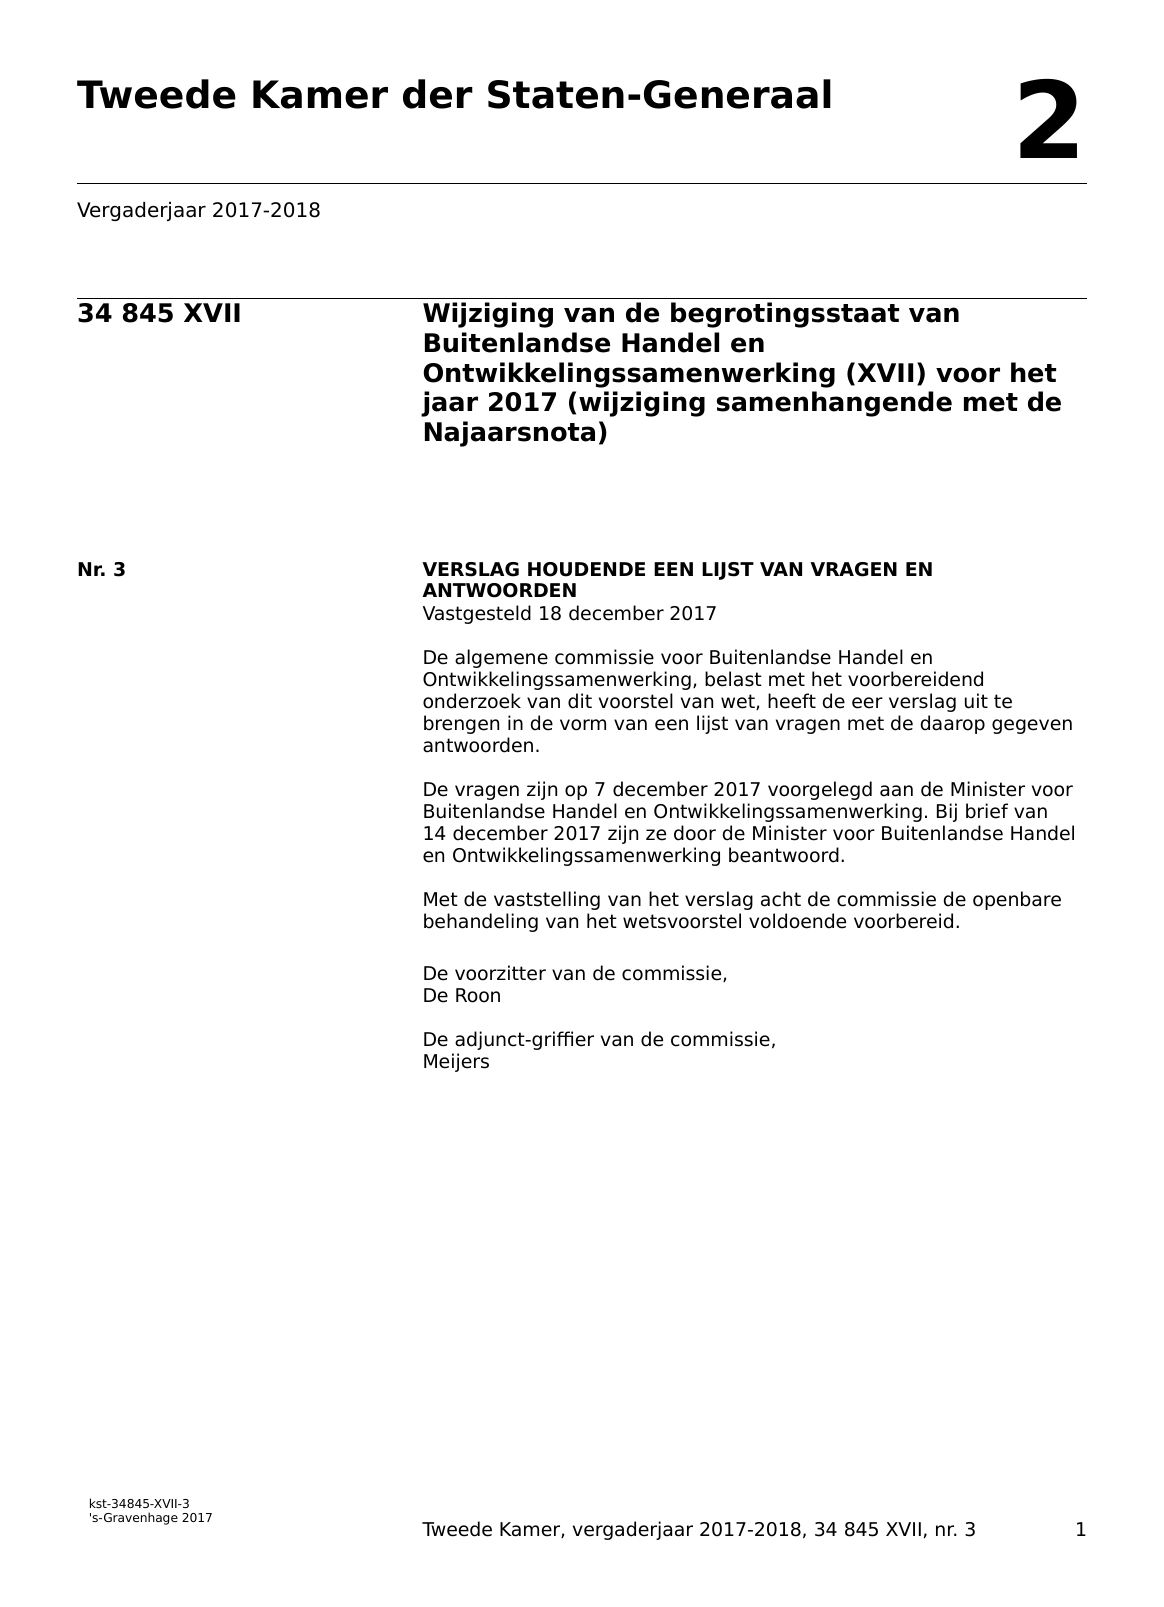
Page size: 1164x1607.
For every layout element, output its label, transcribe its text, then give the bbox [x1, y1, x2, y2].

text Vastgesteld 18 december 2017 [422, 602, 1087, 624]
text De voorzitter van de commissie, De Roon [422, 963, 1087, 1007]
text kst-34845-XVII-3 [88, 1497, 323, 1511]
text De vragen zijn op 7 december 2017 voorgelegd aan de Minister voor Buitenlandse Handel en Ontwikkelingssamenwerking. Bij brief van 14 december 2017 zijn ze door de Minister voor Buitenlandse Handel en Ontwikkelingssamenwerking beantwoord. [422, 779, 1087, 867]
subtitle 34 845 XVII Wijziging van de begrotingsstaat van Buitenlandse Handel en Ontwikkelingssamenwerking (XVII) voor het jaar 2017 (wijziging samenhangende met de Najaarsnota) [77, 299, 1087, 447]
subtitle Nr. 3 VERSLAG HOUDENDE EEN LIJST VAN VRAGEN EN ANTWOORDEN [77, 558, 1087, 602]
table_header Tweede Kamer der Staten-Generaal [77, 59, 886, 183]
text De adjunct-griffier van de commissie, Meijers [422, 1029, 1087, 1073]
table_cell Vergaderjaar 2017-2018 [77, 184, 1087, 298]
text De algemene commissie voor Buitenlandse Handel en Ontwikkelingssamenwerking, belast met het voorbereidend onderzoek van dit voorstel van wet, heeft de eer verslag uit te brengen in de vorm van een lijst van vragen met de daarop gegeven antwoorden. [422, 647, 1087, 756]
text 's-Gravenhage 2017 [88, 1511, 323, 1525]
text Met de vaststelling van het verslag acht de commissie de openbare behandeling van het wetsvoorstel voldoende voorbereid. [422, 889, 1087, 933]
table_header 2 [886, 59, 1087, 183]
